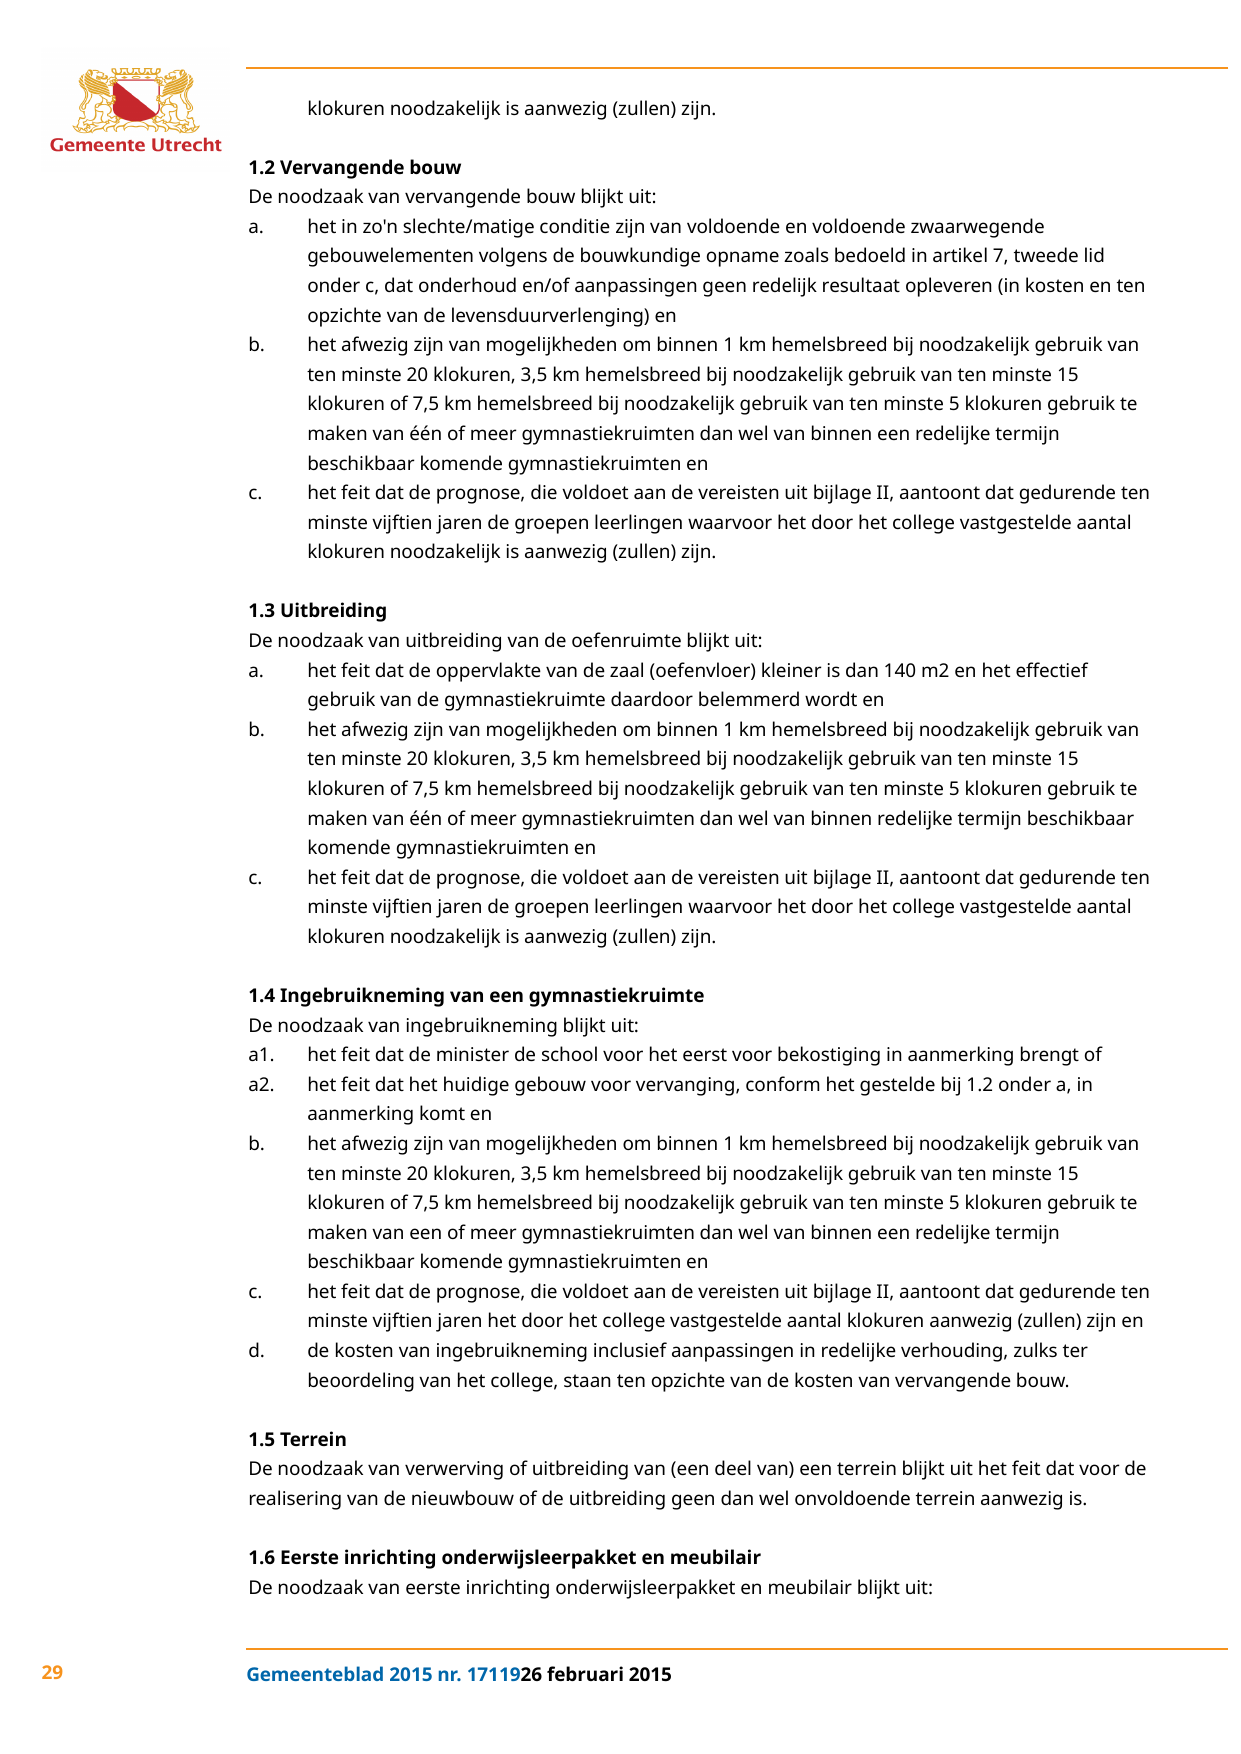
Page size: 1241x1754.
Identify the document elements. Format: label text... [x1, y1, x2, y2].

list het feit dat de prognose, die voldoet aan de vereisten uit bijlage II, aantoont dat gedurende ten minste vijftien jaren het door het college vastgestelde aantal klokuren aanwezig (zullen) zijn en [248, 1278, 1152, 1333]
list het feit dat de prognose, die voldoet aan de vereisten uit bijlage II, aantoont dat gedurende ten minste vijftien jaren de groepen leerlingen waarvoor het door het college vastgestelde aantal klokuren noodzakelijk is aanwezig (zullen) zijn. [248, 479, 1152, 564]
list het feit dat de prognose, die voldoet aan de vereisten uit bijlage II, aantoont dat gedurende ten minste vijftien jaren de groepen leerlingen waarvoor het door het college vastgestelde aantal klokuren noodzakelijk is aanwezig (zullen) zijn. [248, 864, 1152, 949]
list het afwezig zijn van mogelijkheden om binnen 1 km hemelsbreed bij noodzakelijk gebruik van ten minste 20 klokuren, 3,5 km hemelsbreed bij noodzakelijk gebruik van ten minste 15 klokuren of 7,5 km hemelsbreed bij noodzakelijk gebruik van ten minste 5 klokuren gebruik te maken van een of meer gymnastiekruimten dan wel van binnen een redelijke termijn beschikbaar komende gymnastiekruimten en [248, 1130, 1152, 1274]
text De noodzaak van eerste inrichting onderwijsleerpakket en meubilair blijkt uit: [248, 1574, 1152, 1600]
text De noodzaak van vervangende bouw blijkt uit: [248, 183, 1152, 209]
list het feit dat de oppervlakte van de zaal (oefenvloer) kleiner is dan 140 m2 en het effectief gebruik van de gymnastiekruimte daardoor belemmerd wordt en [248, 657, 1152, 712]
list het in zo'n slechte/matige conditie zijn van voldoende en voldoende zwaarwegende gebouwelementen volgens de bouwkundige opname zoals bedoeld in artikel 7, tweede lid onder c, dat onderhoud en/of aanpassingen geen redelijk resultaat opleveren (in kosten en ten opzichte van de levensduurverlenging) en [248, 213, 1152, 328]
list het feit dat de minister de school voor het eerst voor bekostiging in aanmerking brengt of [248, 1041, 1152, 1067]
text 1.5 Terrein [248, 1426, 1152, 1452]
list het afwezig zijn van mogelijkheden om binnen 1 km hemelsbreed bij noodzakelijk gebruik van ten minste 20 klokuren, 3,5 km hemelsbreed bij noodzakelijk gebruik van ten minste 15 klokuren of 7,5 km hemelsbreed bij noodzakelijk gebruik van ten minste 5 klokuren gebruik te maken van één of meer gymnastiekruimten dan wel van binnen redelijke termijn beschikbaar komende gymnastiekruimten en [248, 716, 1152, 860]
text De noodzaak van verwerving of uitbreiding van (een deel van) een terrein blijkt uit het feit dat voor de realisering van de nieuwbouw of de uitbreiding geen dan wel onvoldoende terrein aanwezig is. [248, 1456, 1152, 1511]
list het feit dat het huidige gebouw voor vervanging, conform het gestelde bij 1.2 onder a, in aanmerking komt en [248, 1071, 1152, 1126]
list de kosten van ingebruikneming inclusief aanpassingen in redelijke verhouding, zulks ter beoordeling van het college, staan ten opzichte van de kosten van vervangende bouw. [248, 1337, 1152, 1393]
text 1.4 Ingebruikneming van een gymnastiekruimte [248, 982, 1152, 1008]
text 1.6 Eerste inrichting onderwijsleerpakket en meubilair [248, 1544, 1152, 1570]
text 1.2 Vervangende bouw [248, 154, 1152, 180]
picture [41, 47, 231, 172]
text De noodzaak van uitbreiding van de oefenruimte blijkt uit: [248, 627, 1152, 653]
text 1.3 Uitbreiding [248, 598, 1152, 623]
text De noodzaak van ingebruikneming blijkt uit: [248, 1012, 1152, 1038]
list klokuren noodzakelijk is aanwezig (zullen) zijn. [248, 95, 1152, 121]
list het afwezig zijn van mogelijkheden om binnen 1 km hemelsbreed bij noodzakelijk gebruik van ten minste 20 klokuren, 3,5 km hemelsbreed bij noodzakelijk gebruik van ten minste 15 klokuren of 7,5 km hemelsbreed bij noodzakelijk gebruik van ten minste 5 klokuren gebruik te maken van één of meer gymnastiekruimten dan wel van binnen een redelijke termijn beschikbaar komende gymnastiekruimten en [248, 331, 1152, 476]
